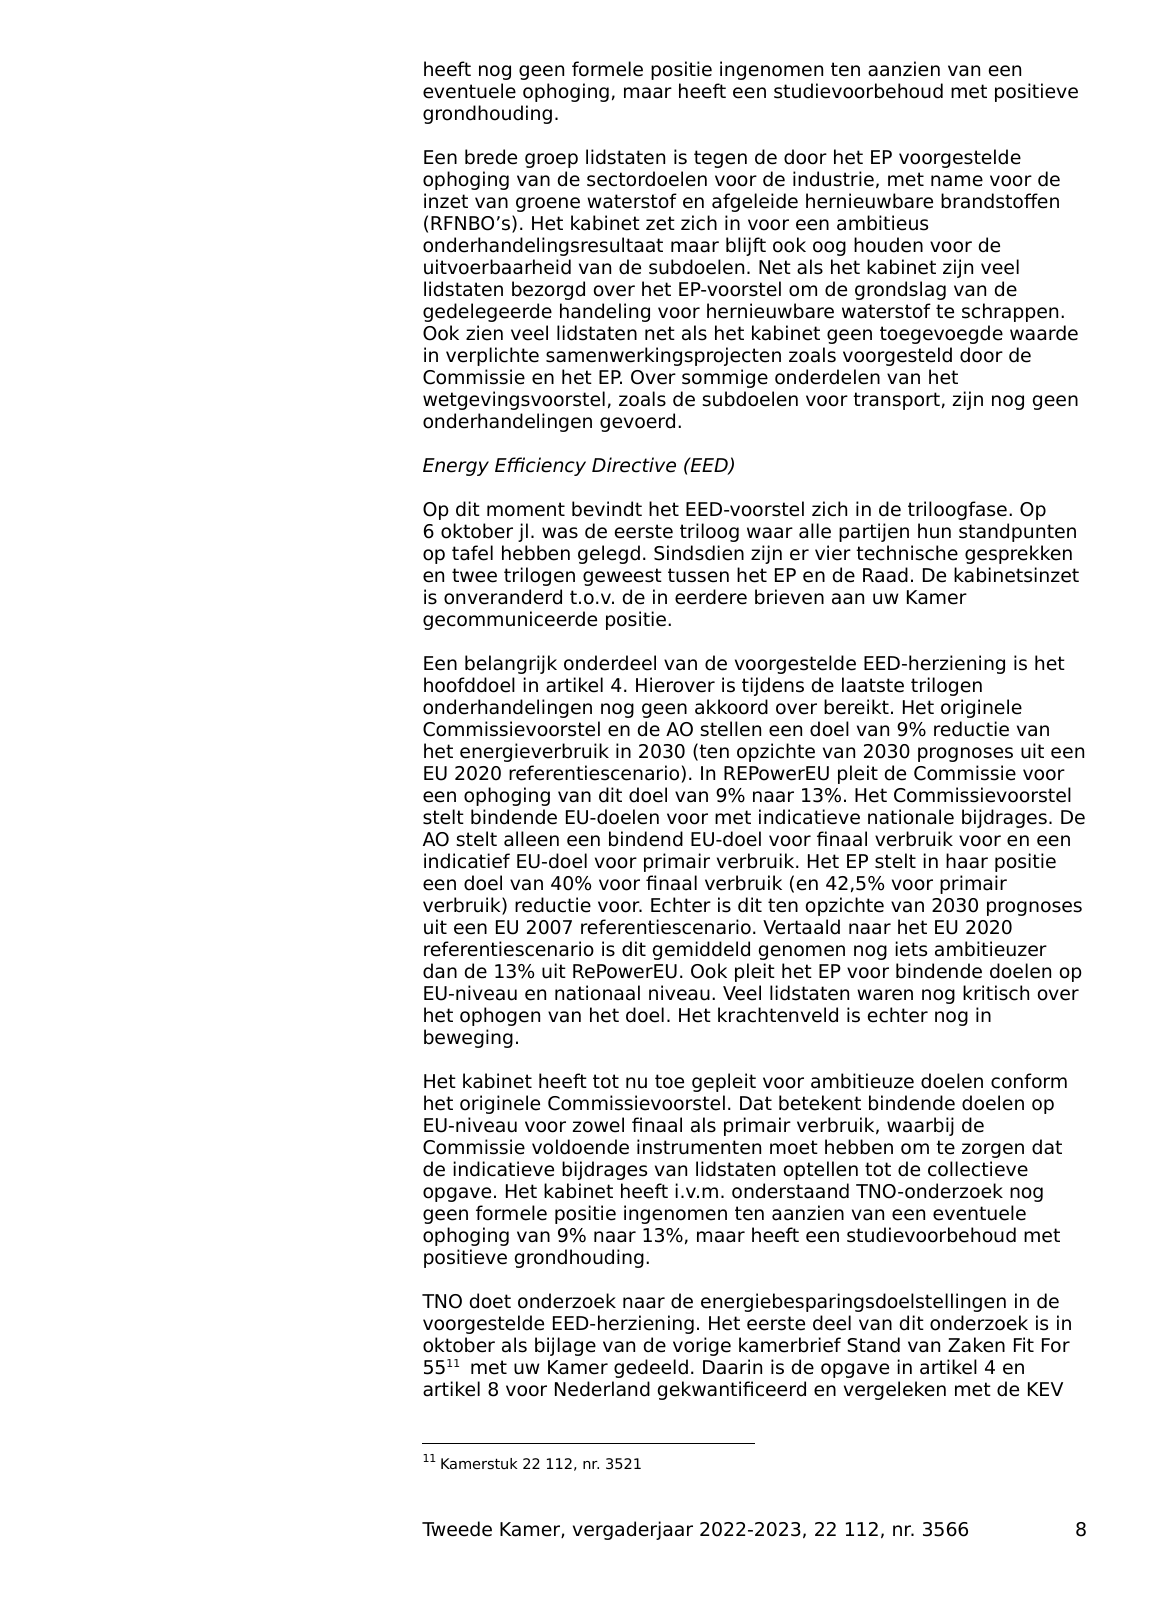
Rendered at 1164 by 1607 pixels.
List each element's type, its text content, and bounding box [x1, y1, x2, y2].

text TNO doet onderzoek naar de energiebesparingsdoelstellingen in de voorgestelde EED-herziening. Het eerste deel van dit onderzoek is in oktober als bijlage van de vorige kamerbrief Stand van Zaken Fit For 55 met uw Kamer gedeeld. Daarin is de opgave in artikel 4 en artikel 8 voor Nederland gekwantificeerd en vergeleken met de KEV [422, 1291, 1087, 1401]
text Een brede groep lidstaten is tegen de door het EP voorgestelde ophoging van de sectordoelen voor de industrie, met name voor de inzet van groene waterstof en afgeleide hernieuwbare brandstoffen (RFNBO’s). Het kabinet zet zich in voor een ambitieus onderhandelingsresultaat maar blijft ook oog houden voor de uitvoerbaarheid van de subdoelen. Net als het kabinet zijn veel lidstaten bezorgd over het EP-voorstel om de grondslag van de gedelegeerde handeling voor hernieuwbare waterstof te schrappen. Ook zien veel lidstaten net als het kabinet geen toegevoegde waarde in verplichte samenwerkingsprojecten zoals voorgesteld door de Commissie en het EP. Over sommige onderdelen van het wetgevingsvoorstel, zoals de subdoelen voor transport, zijn nog geen onderhandelingen gevoerd. [422, 147, 1087, 433]
text Het kabinet heeft tot nu toe gepleit voor ambitieuze doelen conform het originele Commissievoorstel. Dat betekent bindende doelen op EU-niveau voor zowel finaal als primair verbruik, waarbij de Commissie voldoende instrumenten moet hebben om te zorgen dat de indicatieve bijdrages van lidstaten optellen tot de collectieve opgave. Het kabinet heeft i.v.m. onderstaand TNO-onderzoek nog geen formele positie ingenomen ten aanzien van een eventuele ophoging van 9% naar 13%, maar heeft een studievoorbehoud met positieve grondhouding. [422, 1071, 1087, 1269]
text Op dit moment bevindt het EED-voorstel zich in de triloogfase. Op 6 oktober jl. was de eerste triloog waar alle partijen hun standpunten op tafel hebben gelegd. Sindsdien zijn er vier technische gesprekken en twee trilogen geweest tussen het EP en de Raad. De kabinetsinzet is onveranderd t.o.v. de in eerdere brieven aan uw Kamer gecommuniceerde positie. [422, 499, 1087, 631]
text heeft nog geen formele positie ingenomen ten aanzien van een eventuele ophoging, maar heeft een studievoorbehoud met positieve grondhouding. [422, 59, 1087, 125]
subtitle Energy Efficiency Directive (EED) [422, 455, 1087, 477]
text Een belangrijk onderdeel van de voorgestelde EED-herziening is het hoofddoel in artikel 4. Hierover is tijdens de laatste trilogen onderhandelingen nog geen akkoord over bereikt. Het originele Commissievoorstel en de AO stellen een doel van 9% reductie van het energieverbruik in 2030 (ten opzichte van 2030 prognoses uit een EU 2020 referentiescenario). In REPowerEU pleit de Commissie voor een ophoging van dit doel van 9% naar 13%. Het Commissievoorstel stelt bindende EU-doelen voor met indicatieve nationale bijdrages. De AO stelt alleen een bindend EU-doel voor finaal verbruik voor en een indicatief EU-doel voor primair verbruik. Het EP stelt in haar positie een doel van 40% voor finaal verbruik (en 42,5% voor primair verbruik) reductie voor. Echter is dit ten opzichte van 2030 prognoses uit een EU 2007 referentiescenario. Vertaald naar het EU 2020 referentiescenario is dit gemiddeld genomen nog iets ambitieuzer dan de 13% uit RePowerEU. Ook pleit het EP voor bindende doelen op EU-niveau en nationaal niveau. Veel lidstaten waren nog kritisch over het ophogen van het doel. Het krachtenveld is echter nog in beweging. [422, 653, 1087, 1049]
text Kamerstuk 22 112, nr. 3521 [422, 1452, 1087, 1474]
